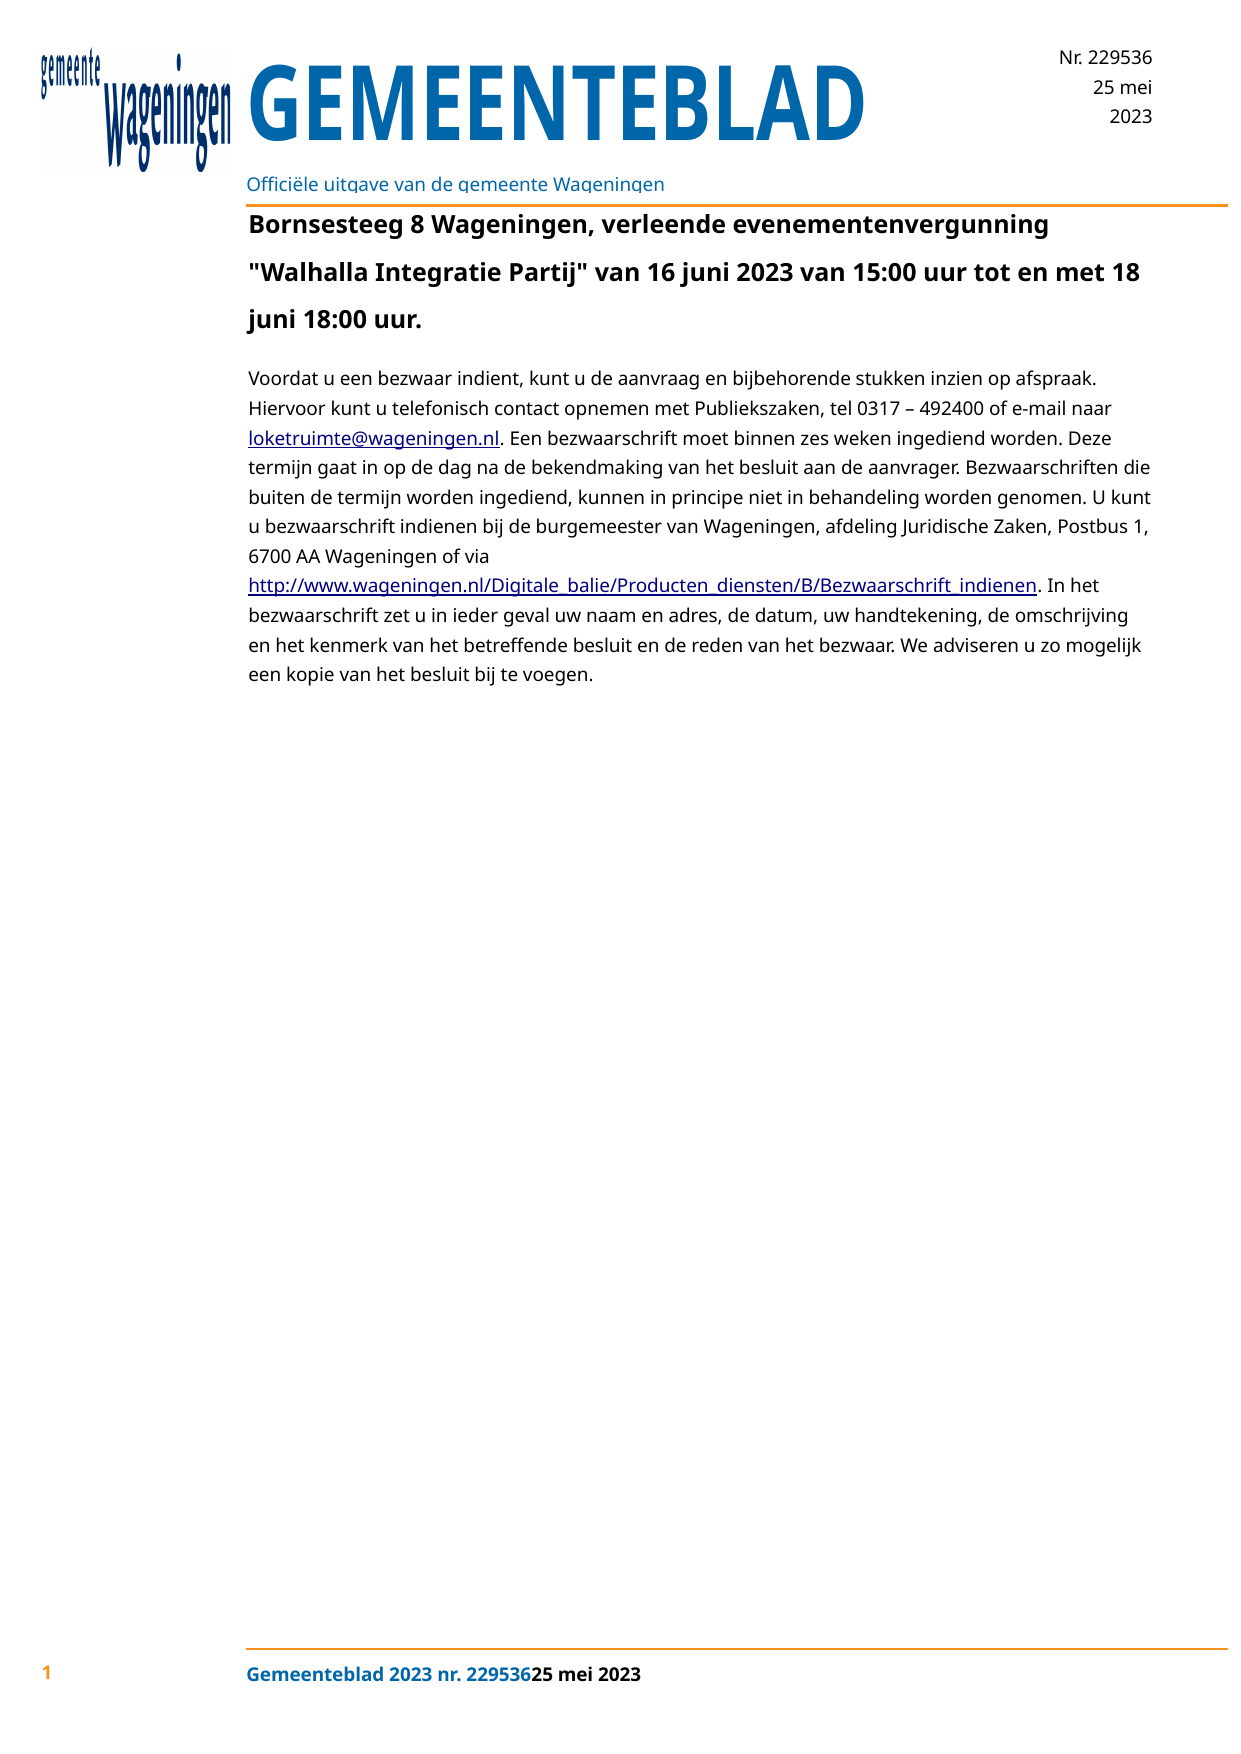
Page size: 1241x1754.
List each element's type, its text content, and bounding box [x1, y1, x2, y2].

text Voordat u een bezwaar indient, kunt u de aanvraag en bijbehorende stukken inzien op afspraak. Hiervoor kunt u telefonisch contact opnemen met Publiekszaken, tel 0317 – 492400 of e-mail naar loketruimte@wageningen.nl. Een bezwaarschrift moet binnen zes weken ingediend worden. Deze termijn gaat in op de dag na de bekendmaking van het besluit aan de aanvrager. Bezwaarschriften die buiten de termijn worden ingediend, kunnen in principe niet in behandeling worden genomen. U kunt u bezwaarschrift indienen bij de burgemeester van Wageningen, afdeling Juridische Zaken, Postbus 1, 6700 AA Wageningen of via http://www.wageningen.nl/Digitale_balie/Producten_diensten/B/Bezwaarschrift_indienen. In het bezwaarschrift zet u in ieder geval uw naam en adres, de datum, uw handtekening, de omschrijving en het kenmerk van het betreffende besluit en de reden van het bezwaar. We adviseren u zo mogelijk een kopie van het besluit bij te voegen. [248, 366, 1152, 687]
picture [41, 47, 231, 172]
text Bornsesteeg 8 Wageningen, verleende evenementenvergunning "Walhalla Integratie Partij" van 16 juni 2023 van 15:00 uur tot en met 18 juni 18:00 uur. [248, 207, 1152, 336]
